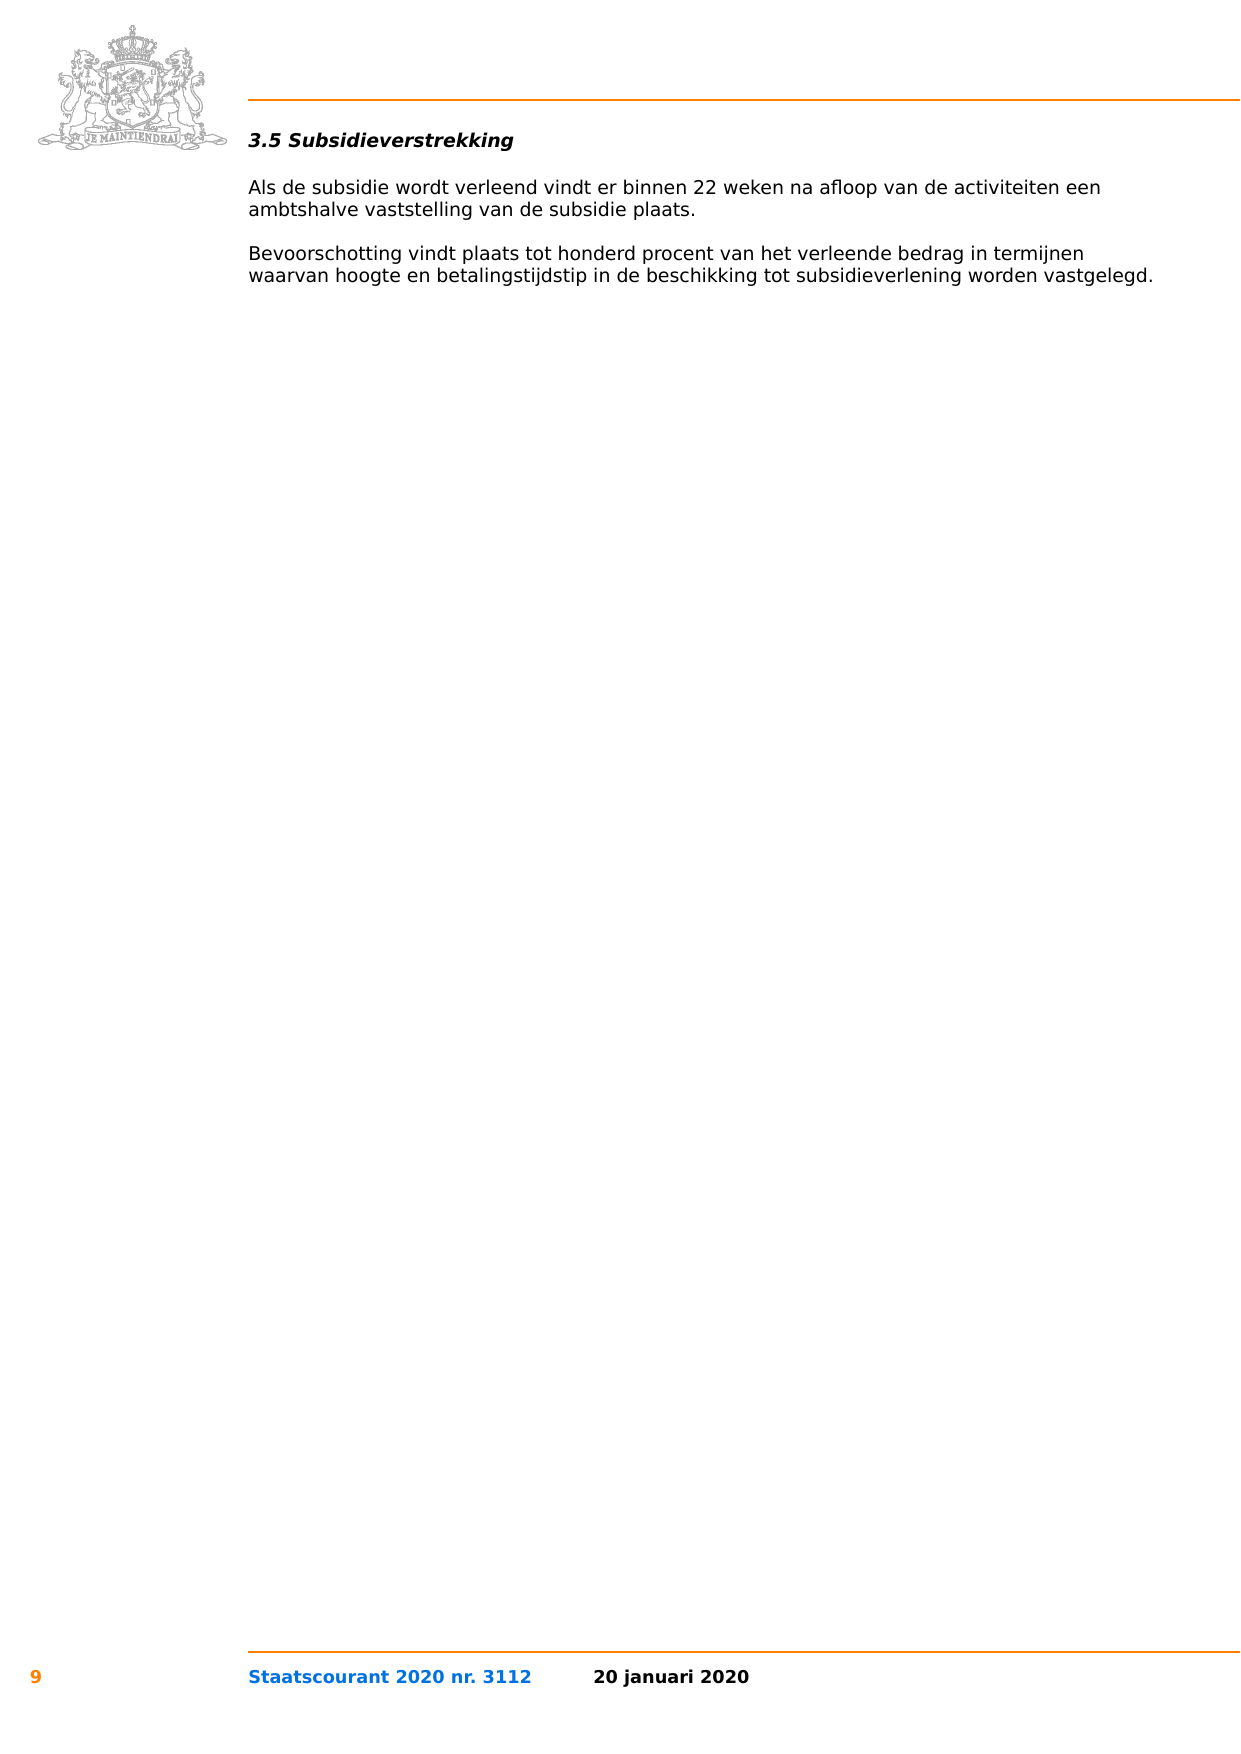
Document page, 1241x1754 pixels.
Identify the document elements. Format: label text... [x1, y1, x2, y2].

subtitle 3.5 Subsidieverstrekking [248, 130, 1163, 152]
text Bevoorschotting vindt plaats tot honderd procent van het verleende bedrag in termijnen waarvan hoogte en betalingstijdstip in de beschikking tot subsidieverlening worden vastgelegd. [248, 243, 1163, 287]
picture [38, 25, 227, 150]
text Als de subsidie wordt verleend vindt er binnen 22 weken na afloop van de activiteiten een ambtshalve vaststelling van de subsidie plaats. [248, 177, 1163, 221]
